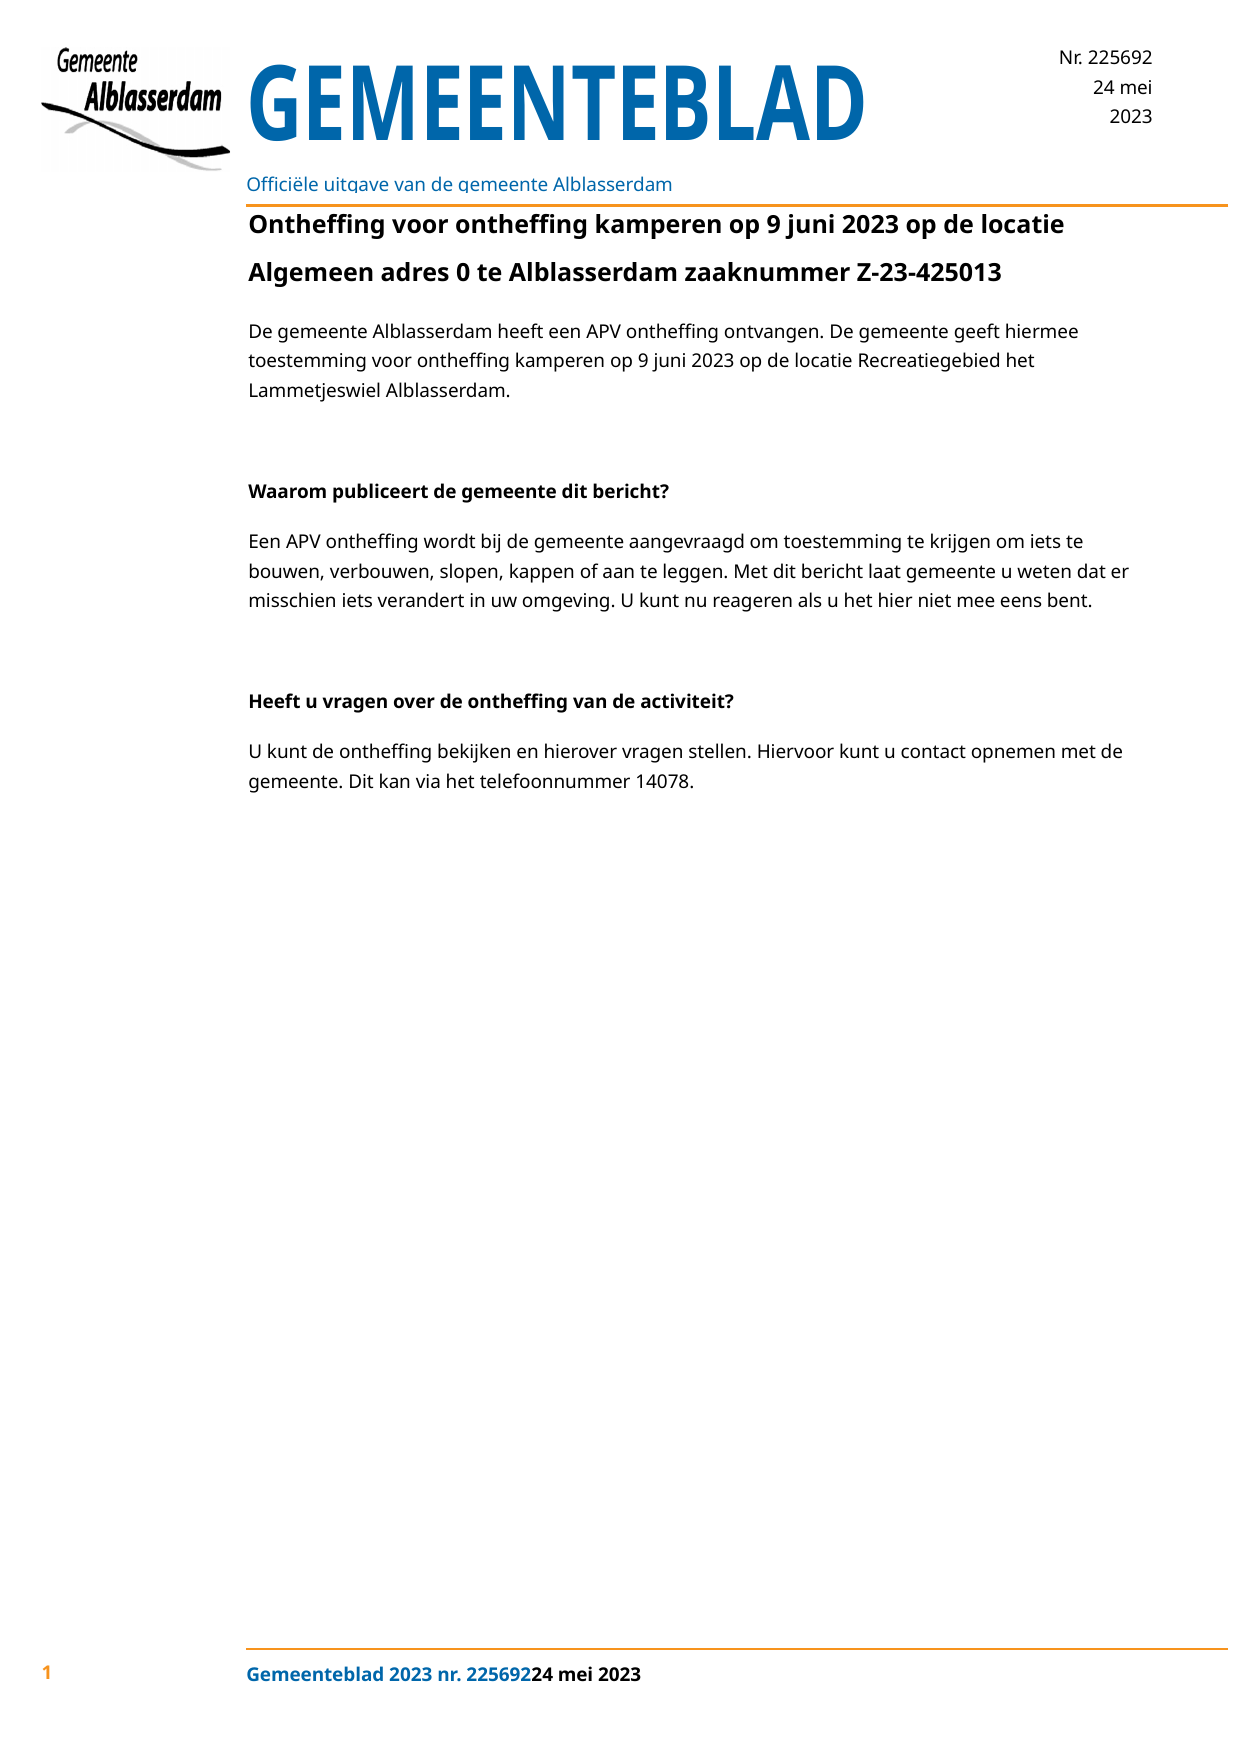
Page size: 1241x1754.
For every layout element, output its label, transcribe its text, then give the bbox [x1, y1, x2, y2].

text U kunt de ontheffing bekijken en hierover vragen stellen. Hiervoor kunt u contact opnemen met de gemeente. Dit kan via het telefoonnummer 14078. [248, 739, 1152, 794]
text De gemeente Alblasserdam heeft een APV ontheffing ontvangen. De gemeente geeft hiermee toestemming voor ontheffing kamperen op 9 juni 2023 op de locatie Recreatiegebied het Lammetjeswiel Alblasserdam. [248, 318, 1152, 403]
text Heeft u vragen over de ontheffing van de activiteit? [248, 688, 1152, 714]
picture [41, 47, 231, 172]
text Ontheffing voor ontheffing kamperen op 9 juni 2023 op de locatie Algemeen adres 0 te Alblasserdam zaaknummer Z-23-425013 [248, 207, 1152, 288]
text Waarom publiceert de gemeente dit bericht? [248, 478, 1152, 504]
text Een APV ontheffing wordt bij de gemeente aangevraagd om toestemming te krijgen om iets te bouwen, verbouwen, slopen, kappen of aan te leggen. Met dit bericht laat gemeente u weten dat er misschien iets verandert in uw omgeving. U kunt nu reageren als u het hier niet mee eens bent. [248, 528, 1152, 613]
